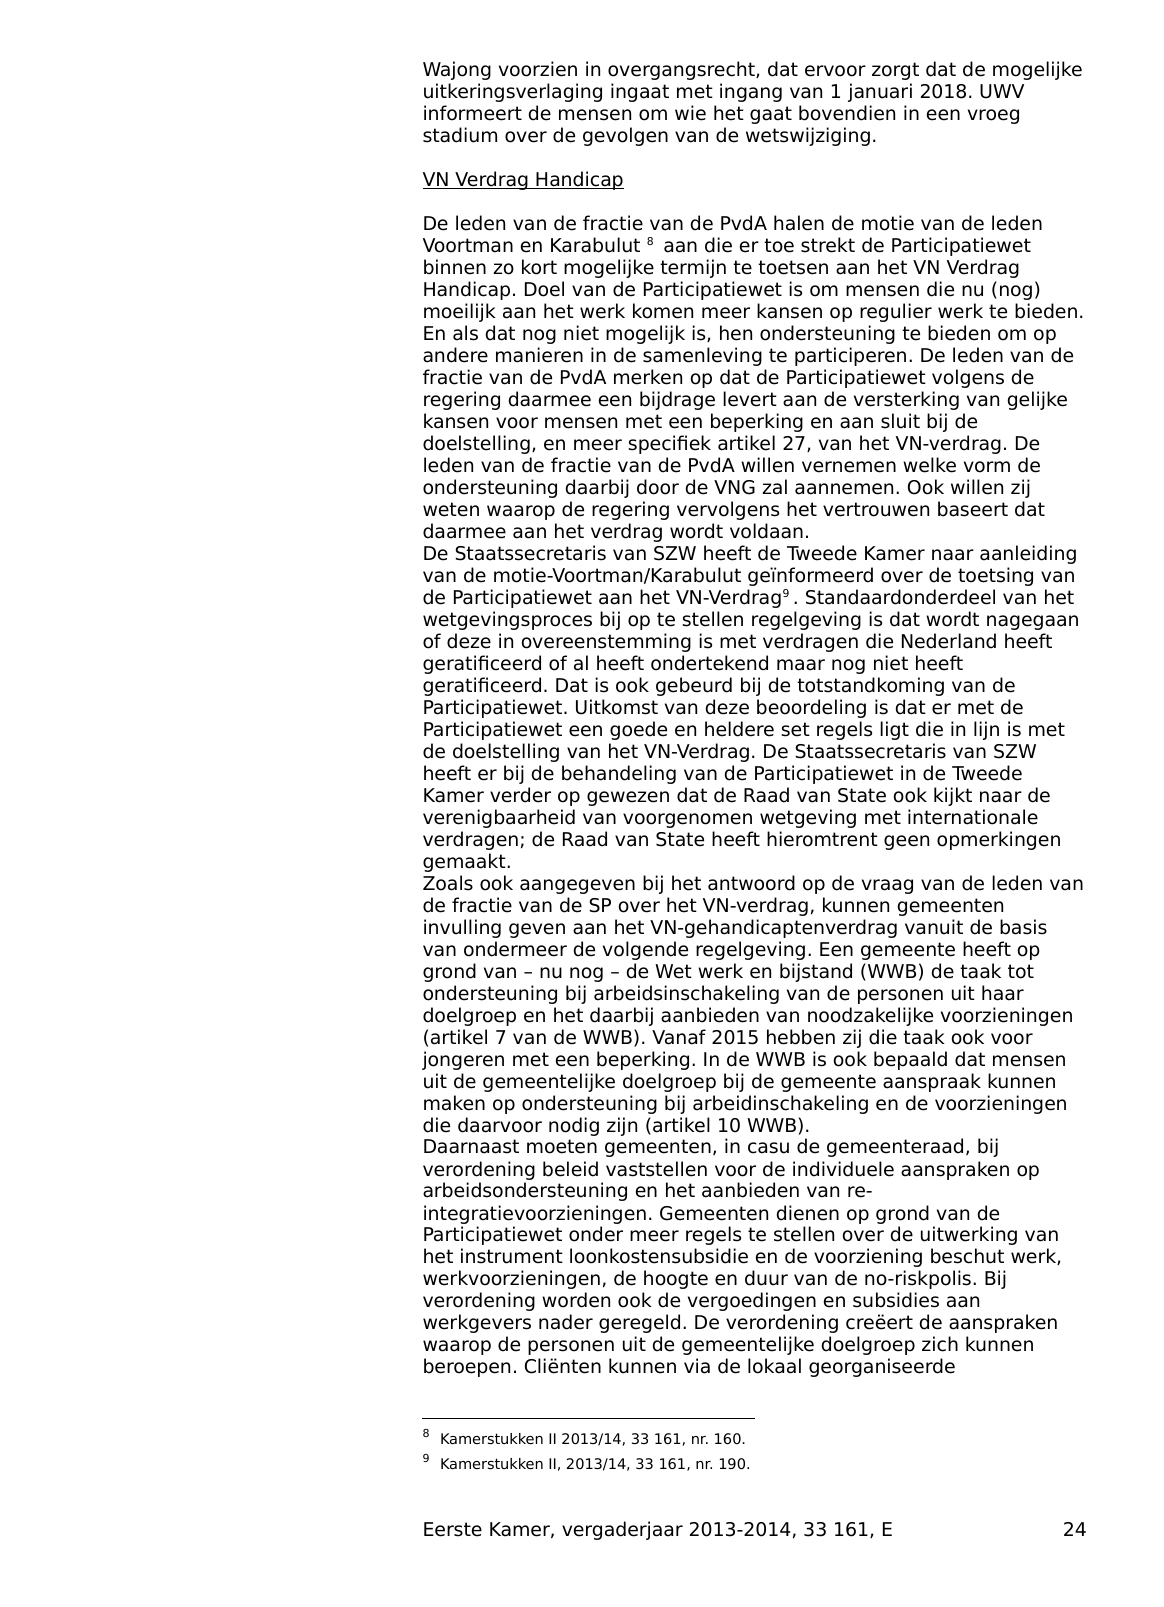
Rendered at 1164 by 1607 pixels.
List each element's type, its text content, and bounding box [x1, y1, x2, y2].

text Kamerstukken II 2013/14, 33 161, nr. 160. [422, 1427, 1087, 1449]
text De leden van de fractie van de PvdA halen de motie van de leden Voortman en Karabulut aan die er toe strekt de Participatiewet binnen zo kort mogelijke termijn te toetsen aan het VN Verdrag Handicap. Doel van de Participatiewet is om mensen die nu (nog) moeilijk aan het werk komen meer kansen op regulier werk te bieden. En als dat nog niet mogelijk is, hen ondersteuning te bieden om op andere manieren in de samenleving te participeren. De leden van de fractie van de PvdA merken op dat de Participatiewet volgens de regering daarmee een bijdrage levert aan de versterking van gelijke kansen voor mensen met een beperking en aan sluit bij de doelstelling, en meer specifiek artikel 27, van het VN-verdrag. De leden van de fractie van de PvdA willen vernemen welke vorm de ondersteuning daarbij door de VNG zal aannemen. Ook willen zij weten waarop de regering vervolgens het vertrouwen baseert dat daarmee aan het verdrag wordt voldaan. [422, 213, 1087, 543]
text De Staatssecretaris van SZW heeft de Tweede Kamer naar aanleiding van de motie-Voortman/Karabulut geïnformeerd over de toetsing van de Participatiewet aan het VN-Verdrag. Standaardonderdeel van het wetgevingsproces bij op te stellen regelgeving is dat wordt nagegaan of deze in overeenstemming is met verdragen die Nederland heeft geratificeerd of al heeft ondertekend maar nog niet heeft geratificeerd. Dat is ook gebeurd bij de totstandkoming van de Participatiewet. Uitkomst van deze beoordeling is dat er met de Participatiewet een goede en heldere set regels ligt die in lijn is met de doelstelling van het VN-Verdrag. De Staatssecretaris van SZW heeft er bij de behandeling van de Participatiewet in de Tweede Kamer verder op gewezen dat de Raad van State ook kijkt naar de verenigbaarheid van voorgenomen wetgeving met internationale verdragen; de Raad van State heeft hieromtrent geen opmerkingen gemaakt. [422, 543, 1087, 873]
subtitle VN Verdrag Handicap [422, 169, 1087, 191]
text Daarnaast moeten gemeenten, in casu de gemeenteraad, bij verordening beleid vaststellen voor de individuele aanspraken op arbeidsondersteuning en het aanbieden van re-integratievoorzieningen. Gemeenten dienen op grond van de Participatiewet onder meer regels te stellen over de uitwerking van het instrument loonkostensubsidie en de voorziening beschut werk, werkvoorzieningen, de hoogte en duur van de no-riskpolis. Bij verordening worden ook de vergoedingen en subsidies aan werkgevers nader geregeld. De verordening creëert de aanspraken waarop de personen uit de gemeentelijke doelgroep zich kunnen beroepen. Cliënten kunnen via de lokaal georganiseerde [422, 1136, 1087, 1378]
text Wajong voorzien in overgangsrecht, dat ervoor zorgt dat de mogelijke uitkeringsverlaging ingaat met ingang van 1 januari 2018. UWV informeert de mensen om wie het gaat bovendien in een vroeg stadium over de gevolgen van de wetswijziging. [422, 59, 1087, 147]
text Zoals ook aangegeven bij het antwoord op de vraag van de leden van de fractie van de SP over het VN-verdrag, kunnen gemeenten invulling geven aan het VN-gehandicaptenverdrag vanuit de basis van ondermeer de volgende regelgeving. Een gemeente heeft op grond van – nu nog – de Wet werk en bijstand (WWB) de taak tot ondersteuning bij arbeidsinschakeling van de personen uit haar doelgroep en het daarbij aanbieden van noodzakelijke voorzieningen (artikel 7 van de WWB). Vanaf 2015 hebben zij die taak ook voor jongeren met een beperking. In de WWB is ook bepaald dat mensen uit de gemeentelijke doelgroep bij de gemeente aanspraak kunnen maken op ondersteuning bij arbeidinschakeling en de voorzieningen die daarvoor nodig zijn (artikel 10 WWB). [422, 873, 1087, 1136]
text Kamerstukken II, 2013/14, 33 161, nr. 190. [422, 1452, 1087, 1474]
